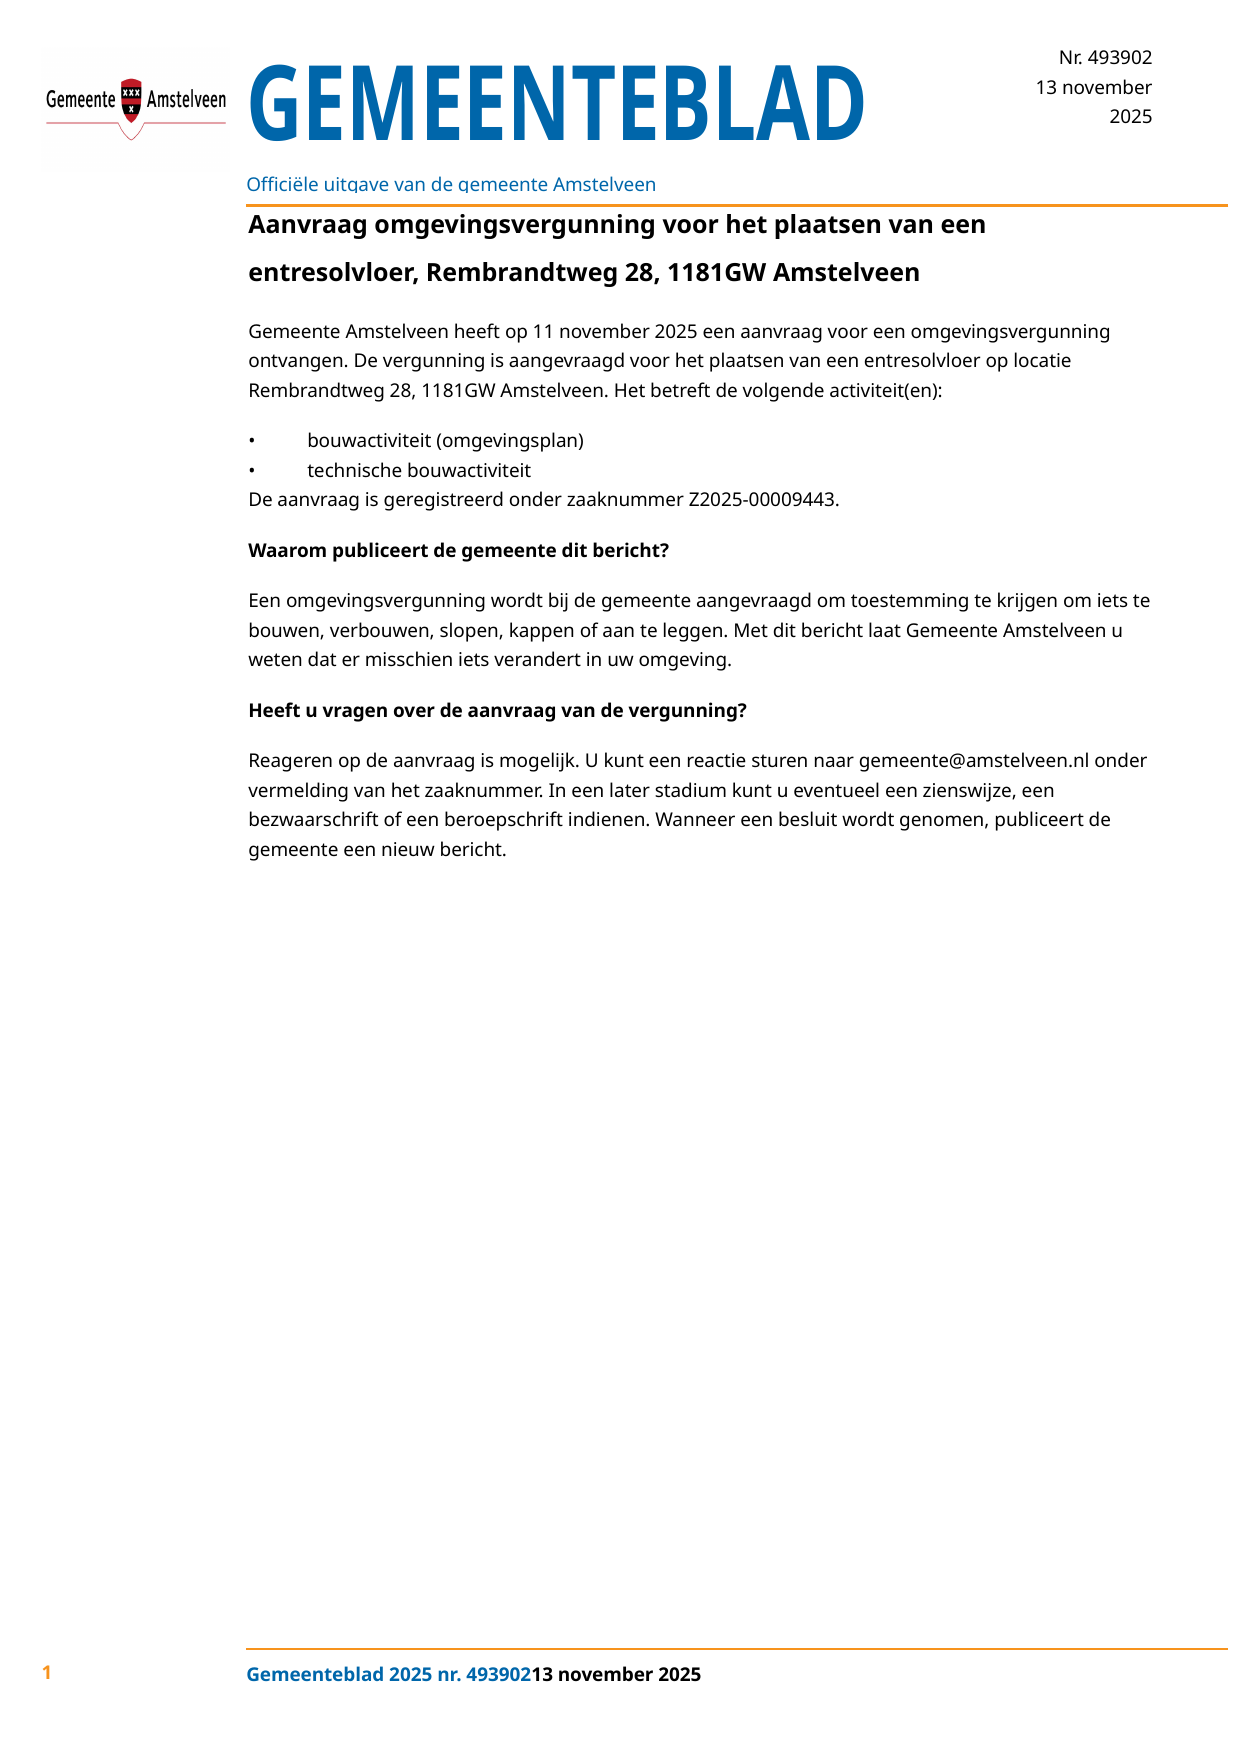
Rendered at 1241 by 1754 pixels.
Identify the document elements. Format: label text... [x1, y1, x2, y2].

text Waarom publiceert de gemeente dit bericht? [248, 537, 1152, 563]
list technische bouwactiviteit [248, 457, 1152, 483]
list bouwactiviteit (omgevingsplan) [248, 427, 1152, 453]
text De aanvraag is geregistreerd onder zaaknummer Z2025-00009443. [248, 487, 1152, 512]
picture [41, 47, 231, 172]
text Reageren op de aanvraag is mogelijk. U kunt een reactie sturen naar gemeente@amstelveen.nl onder vermelding van het zaaknummer. In een later stadium kunt u eventueel een zienswijze, een bezwaarschrift of een beroepschrift indienen. Wanneer een besluit wordt genomen, publiceert de gemeente een nieuw bericht. [248, 747, 1152, 862]
text Gemeente Amstelveen heeft op 11 november 2025 een aanvraag voor een omgevingsvergunning ontvangen. De vergunning is aangevraagd voor het plaatsen van een entresolvloer op locatie Rembrandtweg 28, 1181GW Amstelveen. Het betreft de volgende activiteit(en): [248, 318, 1152, 403]
text Een omgevingsvergunning wordt bij de gemeente aangevraagd om toestemming te krijgen om iets te bouwen, verbouwen, slopen, kappen of aan te leggen. Met dit bericht laat Gemeente Amstelveen u weten dat er misschien iets verandert in uw omgeving. [248, 587, 1152, 672]
text Aanvraag omgevingsvergunning voor het plaatsen van een entresolvloer, Rembrandtweg 28, 1181GW Amstelveen [248, 207, 1152, 288]
text Heeft u vragen over de aanvraag van de vergunning? [248, 697, 1152, 723]
